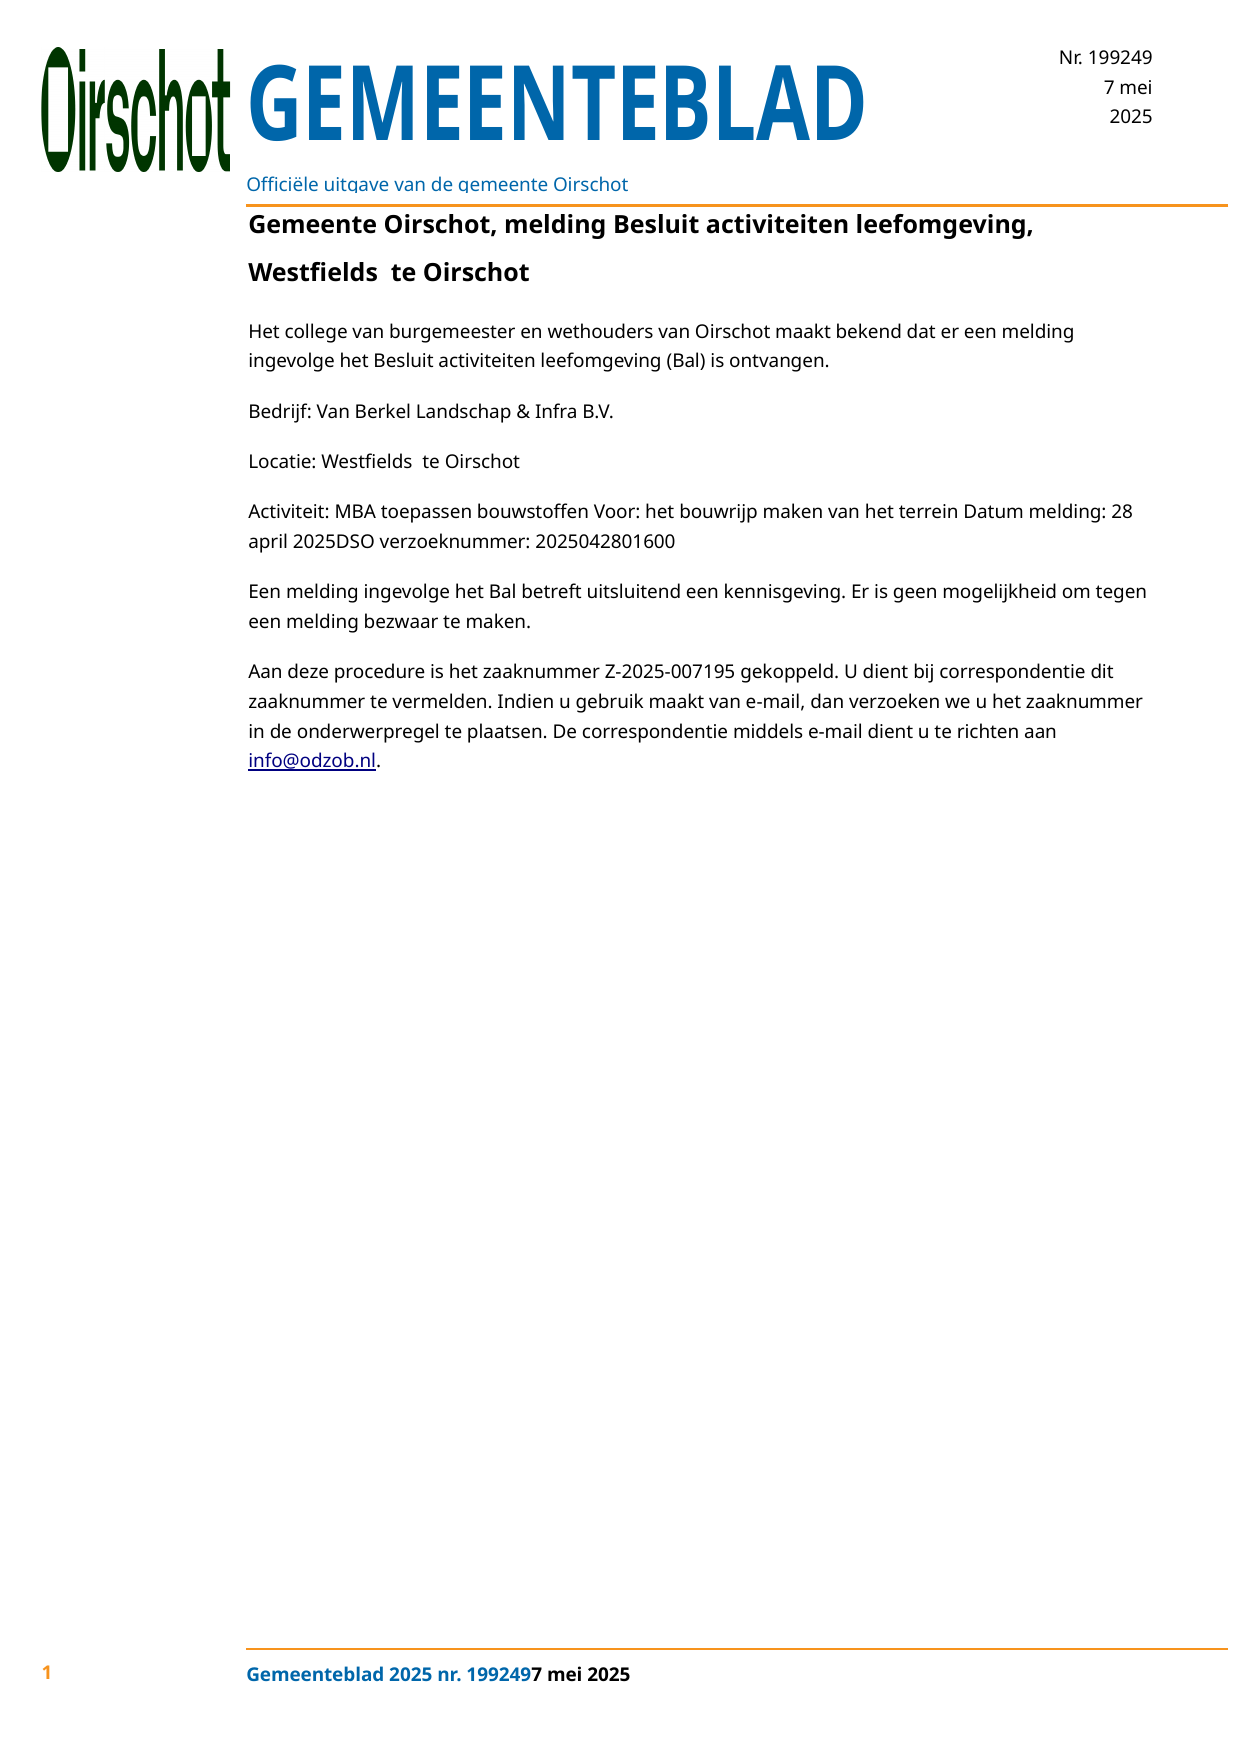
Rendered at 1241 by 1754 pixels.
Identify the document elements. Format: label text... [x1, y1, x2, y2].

picture [41, 47, 231, 172]
text Activiteit: MBA toepassen bouwstoffen Voor: het bouwrijp maken van het terrein Datum melding: 28 april 2025DSO verzoeknummer: 2025042801600 [248, 499, 1152, 554]
text Bedrijf: Van Berkel Landschap & Infra B.V. [248, 398, 1152, 424]
text Gemeente Oirschot, melding Besluit activiteiten leefomgeving, Westfields ​​ te Oirschot [248, 207, 1152, 288]
text Aan deze procedure is het zaaknummer Z-2025-007195 gekoppeld. U dient bij correspondentie dit zaaknummer te vermelden. Indien u gebruik maakt van e-mail, dan verzoeken we u het zaaknummer in de onderwerpregel te plaatsen. De correspondentie middels e-mail dient u te richten aan info@odzob.nl. [248, 659, 1152, 773]
text Locatie: Westfields ​​ te Oirschot [248, 448, 1152, 474]
text Een melding ingevolge het Bal betreft uitsluitend een kennisgeving. Er is geen mogelijkheid om tegen een melding bezwaar te maken. [248, 579, 1152, 634]
text Het college van burgemeester en wethouders van Oirschot maakt bekend dat er een melding ingevolge het Besluit activiteiten leefomgeving (Bal) is ontvangen. [248, 318, 1152, 373]
